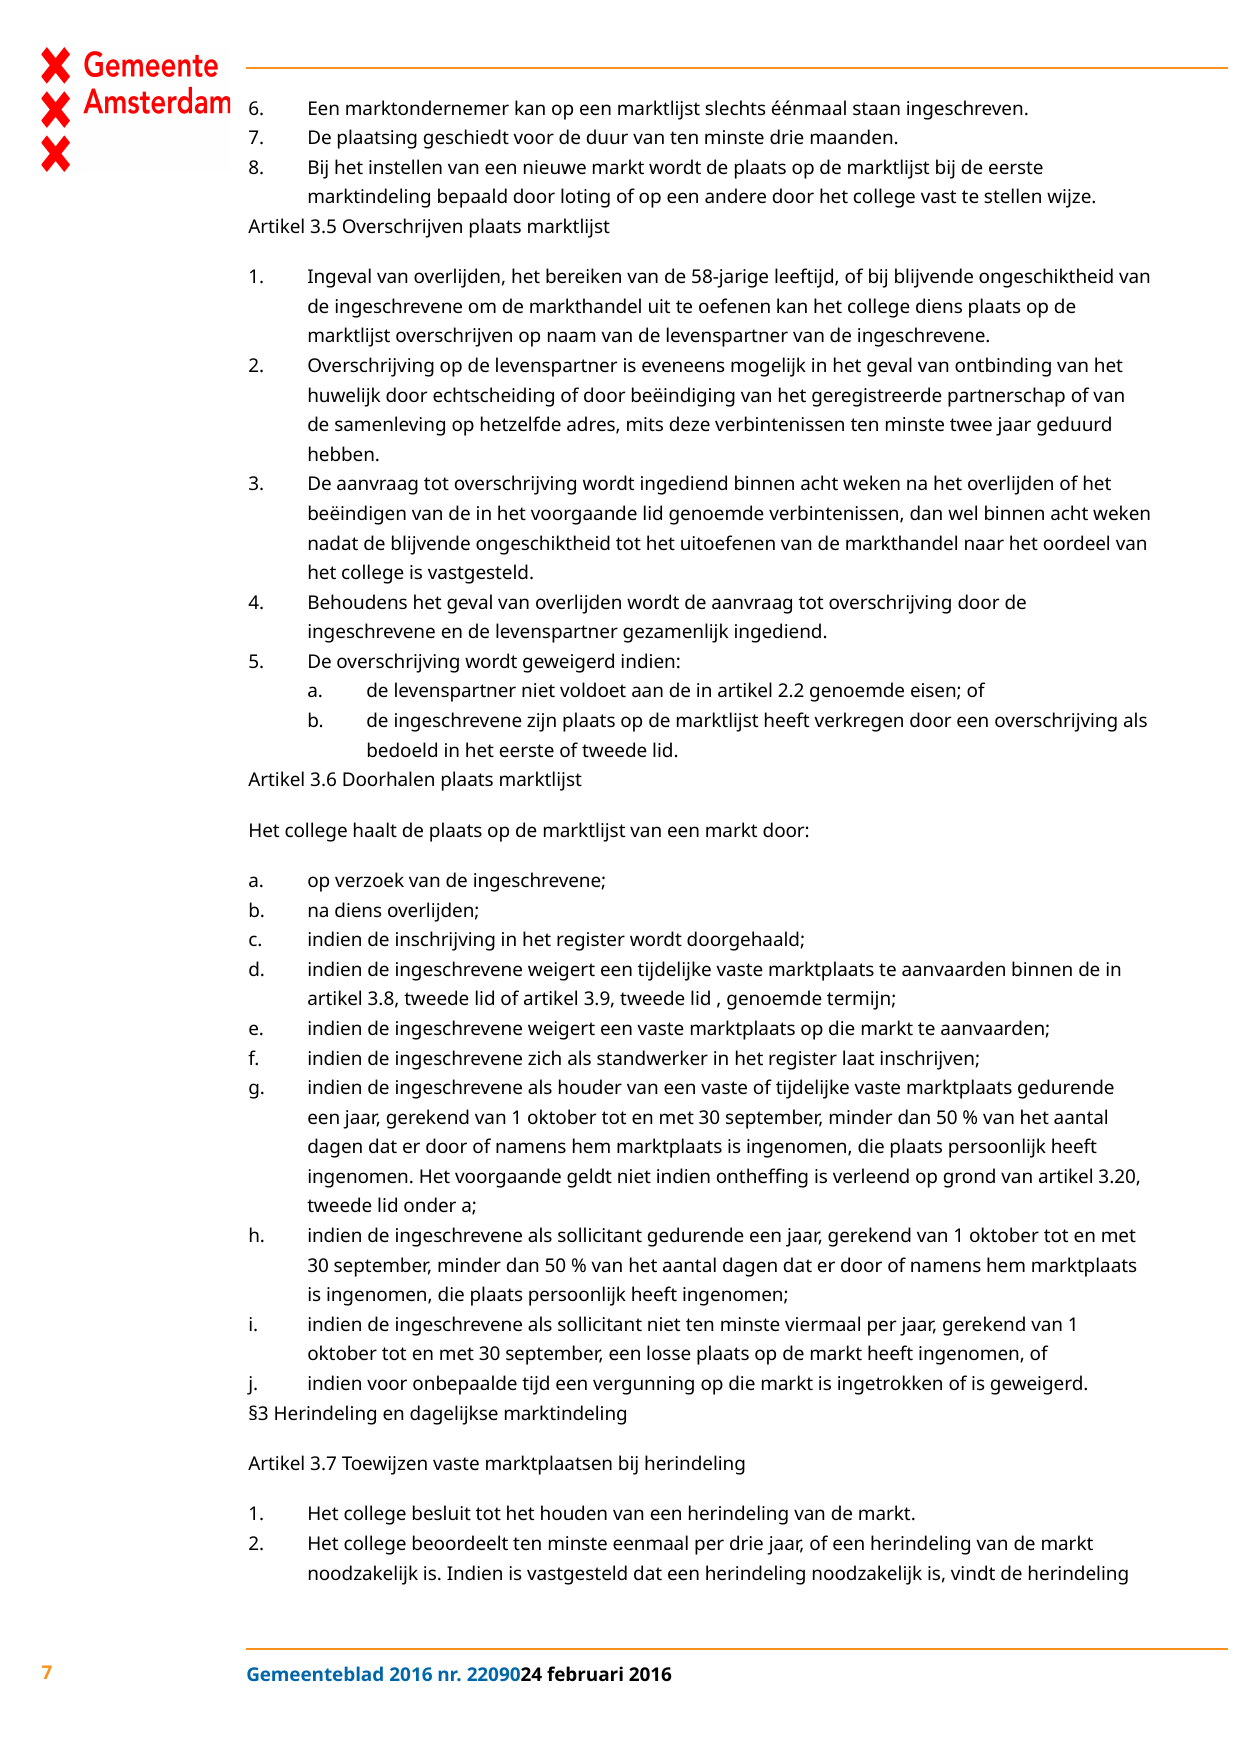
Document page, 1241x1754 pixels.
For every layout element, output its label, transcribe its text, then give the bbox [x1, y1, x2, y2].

text Artikel 3.7 Toewijzen vaste marktplaatsen bij herindeling [248, 1450, 1152, 1476]
list Het college besluit tot het houden van een herindeling van de markt. [248, 1501, 1152, 1526]
list Het college beoordeelt ten minste eenmaal per drie jaar, of een herindeling van de markt noodzakelijk is. Indien is vastgesteld dat een herindeling noodzakelijk is, vindt de herindeling [248, 1530, 1152, 1586]
text Artikel 3.6 Doorhalen plaats marktlijst [248, 766, 1152, 792]
list Behoudens het geval van overlijden wordt de aanvraag tot overschrijving door de ingeschrevene en de levenspartner gezamenlijk ingediend. [248, 589, 1152, 644]
text Artikel 3.5 Overschrijven plaats marktlijst [248, 213, 1152, 239]
list de levenspartner niet voldoet aan de in artikel 2.2 genoemde eisen; of [307, 678, 1152, 703]
list De aanvraag tot overschrijving wordt ingediend binnen acht weken na het overlijden of het beëindigen van de in het voorgaande lid genoemde verbintenissen, dan wel binnen acht weken nadat de blijvende ongeschiktheid tot het uitoefenen van de markthandel naar het oordeel van het college is vastgesteld. [248, 471, 1152, 585]
list op verzoek van de ingeschrevene; [248, 867, 1152, 893]
list indien de ingeschrevene zich als standwerker in het register laat inschrijven; [248, 1045, 1152, 1071]
list indien de ingeschrevene als sollicitant niet ten minste viermaal per jaar, gerekend van 1 oktober tot en met 30 september, een losse plaats op de markt heeft ingenomen, of [248, 1311, 1152, 1366]
list indien de ingeschrevene weigert een tijdelijke vaste marktplaats te aanvaarden binnen de in artikel 3.8, tweede lid of artikel 3.9, tweede lid , genoemde termijn; [248, 956, 1152, 1011]
list Ingeval van overlijden, het bereiken van de 58-jarige leeftijd, of bij blijvende ongeschiktheid van de ingeschrevene om de markthandel uit te oefenen kan het college diens plaats op de marktlijst overschrijven op naam van de levenspartner van de ingeschrevene. [248, 263, 1152, 348]
list De overschrijving wordt geweigerd indien: [248, 648, 1152, 674]
list De plaatsing geschiedt voor de duur van ten minste drie maanden. [248, 124, 1152, 150]
list indien de ingeschrevene als sollicitant gedurende een jaar, gerekend van 1 oktober tot en met 30 september, minder dan 50 % van het aantal dagen dat er door of namens hem marktplaats is ingenomen, die plaats persoonlijk heeft ingenomen; [248, 1222, 1152, 1307]
list de ingeschrevene zijn plaats op de marktlijst heeft verkregen door een overschrijving als bedoeld in het eerste of tweede lid. [307, 707, 1152, 763]
list na diens overlijden; [248, 897, 1152, 923]
list indien de ingeschrevene weigert een vaste marktplaats op die markt te aanvaarden; [248, 1015, 1152, 1041]
list indien voor onbepaalde tijd een vergunning op die markt is ingetrokken of is geweigerd. [248, 1370, 1152, 1396]
list indien de ingeschrevene als houder van een vaste of tijdelijke vaste marktplaats gedurende een jaar, gerekend van 1 oktober tot en met 30 september, minder dan 50 % van het aantal dagen dat er door of namens hem marktplaats is ingenomen, die plaats persoonlijk heeft ingenomen. Het voorgaande geldt niet indien ontheffing is verleend op grond van artikel 3.20, tweede lid onder a; [248, 1074, 1152, 1218]
picture [41, 47, 231, 172]
list indien de inschrijving in het register wordt doorgehaald; [248, 926, 1152, 952]
text §3 Herindeling en dagelijkse marktindeling [248, 1400, 1152, 1426]
list Overschrijving op de levenspartner is eveneens mogelijk in het geval van ontbinding van het huwelijk door echtscheiding of door beëindiging van het geregistreerde partnerschap of van de samenleving op hetzelfde adres, mits deze verbintenissen ten minste twee jaar geduurd hebben. [248, 352, 1152, 467]
list Bij het instellen van een nieuwe markt wordt de plaats op de marktlijst bij de eerste marktindeling bepaald door loting of op een andere door het college vast te stellen wijze. [248, 154, 1152, 209]
text Het college haalt de plaats op de marktlijst van een markt door: [248, 817, 1152, 843]
list Een marktondernemer kan op een marktlijst slechts éénmaal staan ingeschreven. [248, 95, 1152, 121]
